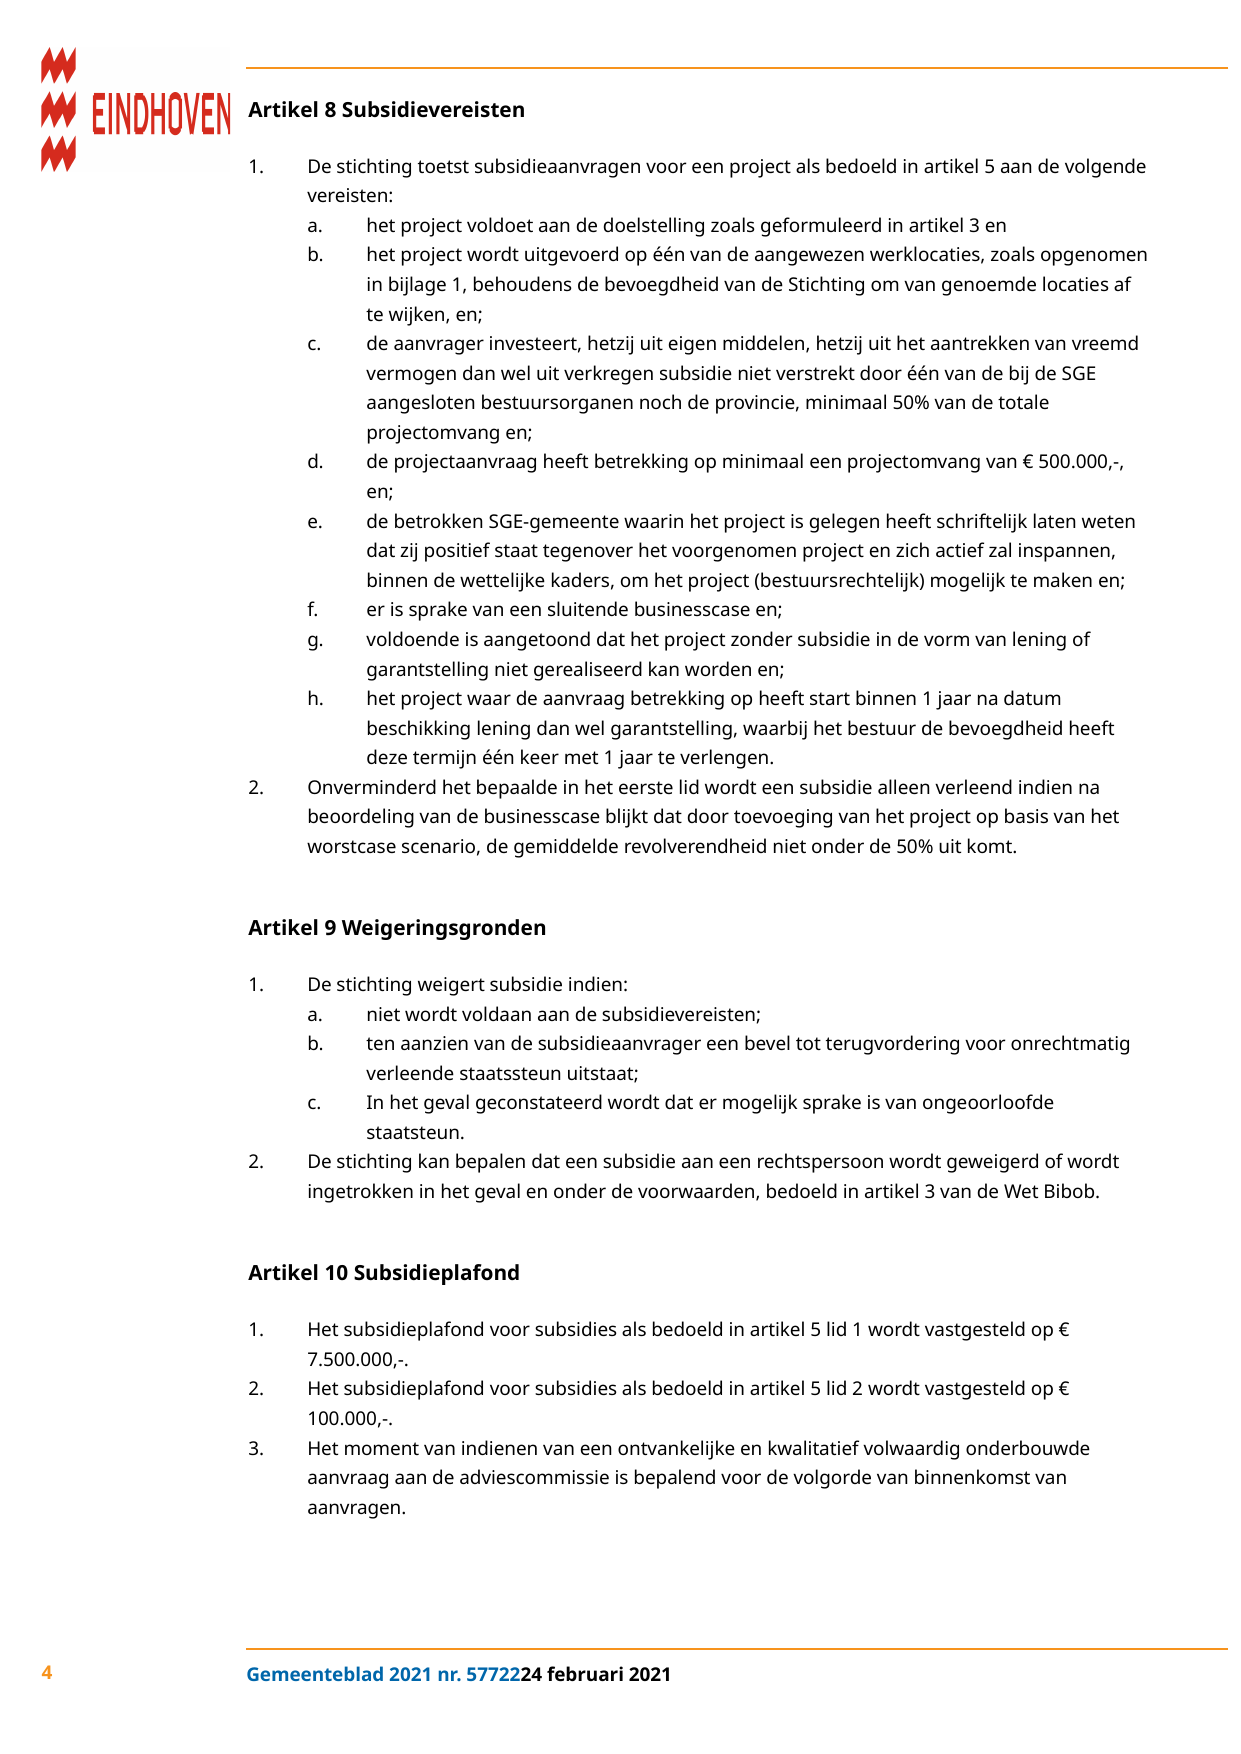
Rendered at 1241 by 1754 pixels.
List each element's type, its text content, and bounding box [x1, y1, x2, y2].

list er is sprake van een sluitende businesscase en; [307, 597, 1152, 622]
list De stichting kan bepalen dat een subsidie aan een rechtspersoon wordt geweigerd of wordt ingetrokken in het geval en onder de voorwaarden, bedoeld in artikel 3 van de Wet Bibob. [248, 1149, 1152, 1204]
list Het subsidieplafond voor subsidies als bedoeld in artikel 5 lid 1 wordt vastgesteld op € 7.500.000,-. [248, 1316, 1152, 1372]
list de projectaanvraag heeft betrekking op minimaal een projectomvang van € 500.000,-, en; [307, 449, 1152, 504]
list In het geval geconstateerd wordt dat er mogelijk sprake is van ongeoorloofde staatsteun. [307, 1089, 1152, 1145]
list Het moment van indienen van een ontvankelijke en kwalitatief volwaardig onderbouwde aanvraag aan de adviescommissie is bepalend voor de volgorde van binnenkomst van aanvragen. [248, 1435, 1152, 1519]
list het project voldoet aan de doelstelling zoals geformuleerd in artikel 3 en [307, 212, 1152, 238]
text Artikel 10 Subsidieplafond [248, 1258, 1152, 1287]
list de betrokken SGE-gemeente waarin het project is gelegen heeft schriftelijk laten weten dat zij positief staat tegenover het voorgenomen project en zich actief zal inspannen, binnen de wettelijke kaders, om het project (bestuursrechtelijk) mogelijk te maken en; [307, 508, 1152, 593]
list de aanvrager investeert, hetzij uit eigen middelen, hetzij uit het aantrekken van vreemd vermogen dan wel uit verkregen subsidie niet verstrekt door één van de bij de SGE aangesloten bestuursorganen noch de provincie, minimaal 50% van de totale projectomvang en; [307, 330, 1152, 445]
list De stichting toetst subsidieaanvragen voor een project als bedoeld in artikel 5 aan de volgende vereisten: [248, 153, 1152, 208]
picture [41, 47, 231, 172]
list het project wordt uitgevoerd op één van de aangewezen werklocaties, zoals opgenomen in bijlage 1, behoudens de bevoegdheid van de Stichting om van genoemde locaties af te wijken, en; [307, 242, 1152, 326]
list Het subsidieplafond voor subsidies als bedoeld in artikel 5 lid 2 wordt vastgesteld op € 100.000,-. [248, 1376, 1152, 1431]
list ten aanzien van de subsidieaanvrager een bevel tot terugvordering voor onrechtmatig verleende staatssteun uitstaat; [307, 1030, 1152, 1086]
list het project waar de aanvraag betrekking op heeft start binnen 1 jaar na datum beschikking lening dan wel garantstelling, waarbij het bestuur de bevoegdheid heeft deze termijn één keer met 1 jaar te verlengen. [307, 685, 1152, 770]
list niet wordt voldaan aan de subsidievereisten; [307, 1001, 1152, 1027]
list De stichting weigert subsidie indien: [248, 971, 1152, 997]
list Onverminderd het bepaalde in het eerste lid wordt een subsidie alleen verleend indien na beoordeling van de businesscase blijkt dat door toevoeging van het project op basis van het worstcase scenario, de gemiddelde revolverendheid niet onder de 50% uit komt. [248, 774, 1152, 859]
text Artikel 9 Weigeringsgronden [248, 913, 1152, 942]
list voldoende is aangetoond dat het project zonder subsidie in de vorm van lening of garantstelling niet gerealiseerd kan worden en; [307, 626, 1152, 681]
text Artikel 8 Subsidievereisten [248, 95, 1152, 123]
